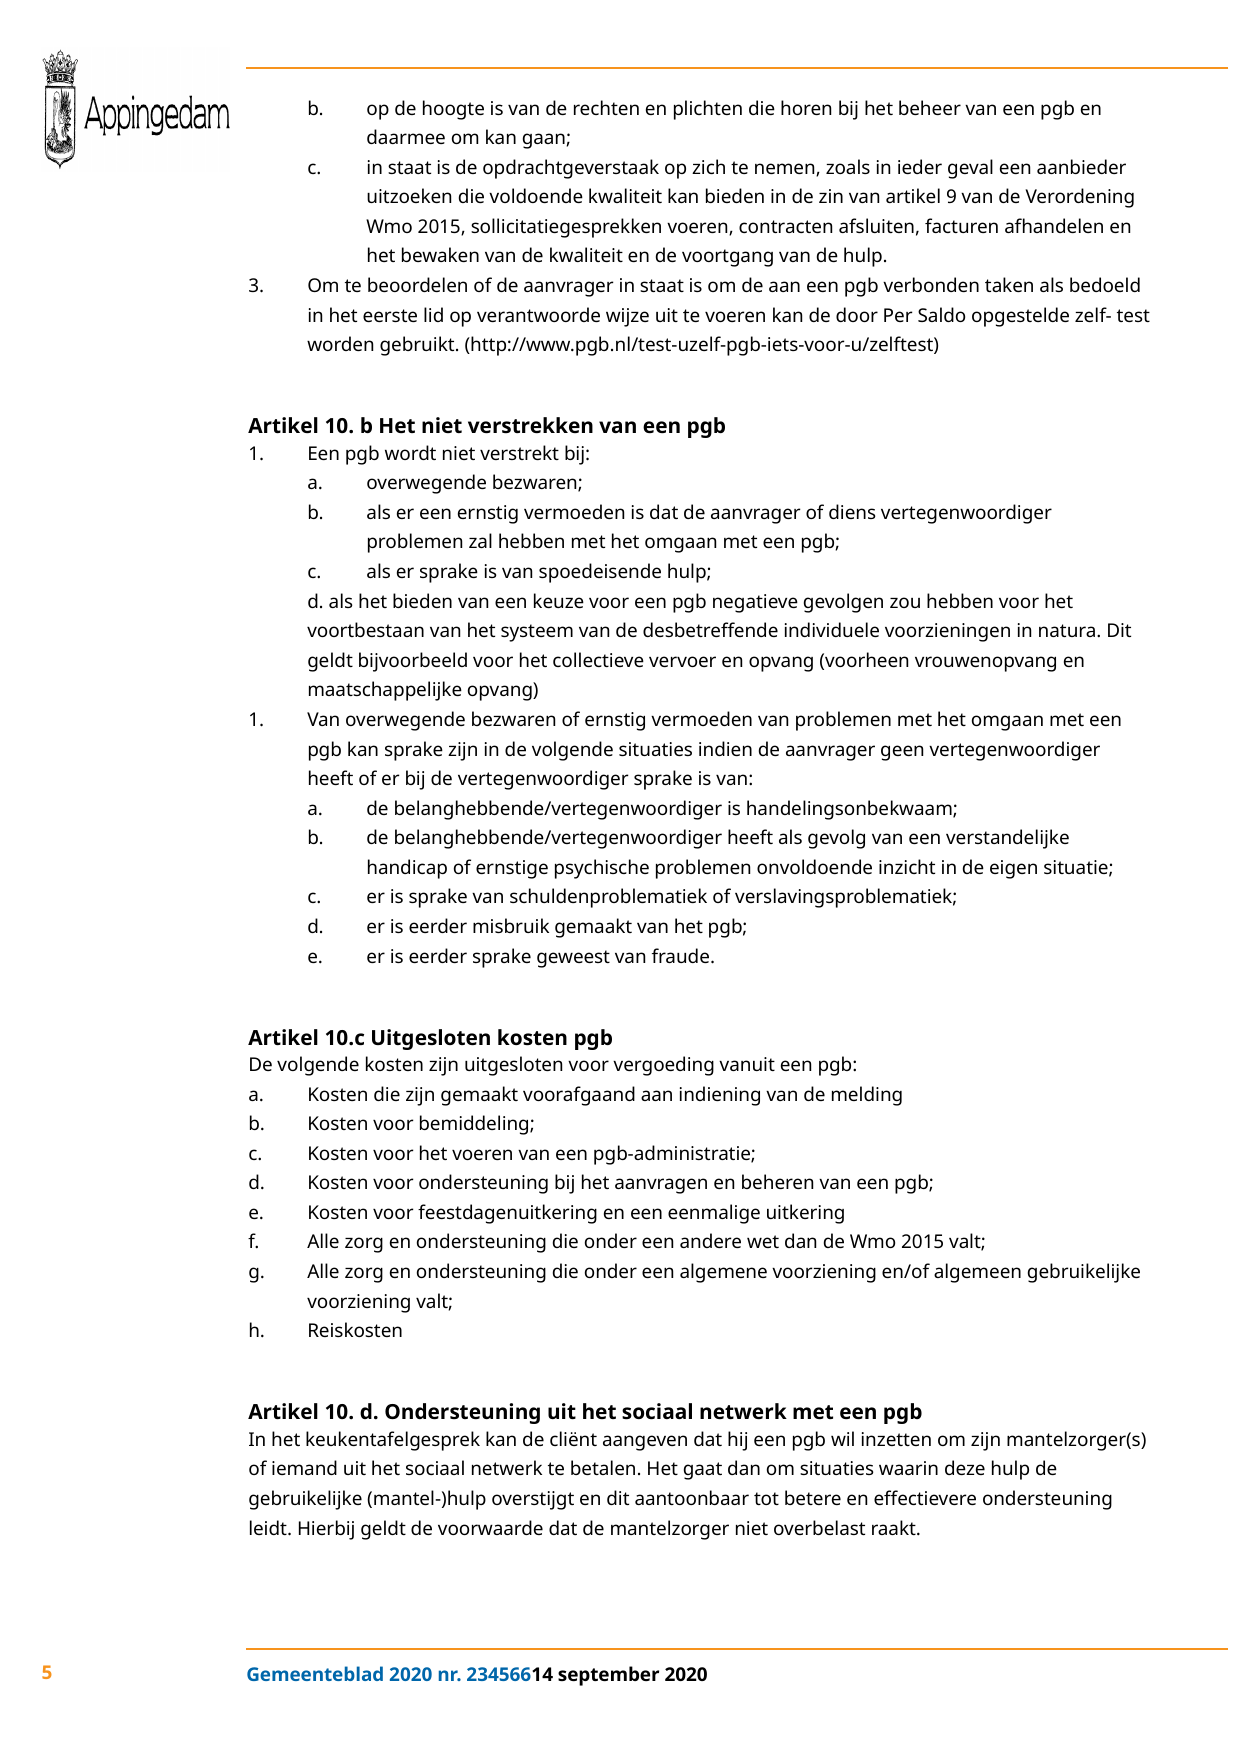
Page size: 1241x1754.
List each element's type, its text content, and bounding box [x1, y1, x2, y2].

list Alle zorg en ondersteuning die onder een andere wet dan de Wmo 2015 valt; [248, 1229, 1152, 1254]
list Kosten voor ondersteuning bij het aanvragen en beheren van een pgb; [248, 1169, 1152, 1195]
list er is eerder misbruik gemaakt van het pgb; [307, 913, 1152, 939]
list Kosten voor het voeren van een pgb-administratie; [248, 1140, 1152, 1166]
list Kosten voor bemiddeling; [248, 1110, 1152, 1136]
list als er een ernstig vermoeden is dat de aanvrager of diens vertegenwoordiger problemen zal hebben met het omgaan met een pgb; [307, 499, 1152, 554]
picture [41, 47, 231, 172]
list de belanghebbende/vertegenwoordiger heeft als gevolg van een verstandelijke handicap of ernstige psychische problemen onvoldoende inzicht in de eigen situatie; [307, 824, 1152, 880]
list in staat is de opdrachtgeverstaak op zich te nemen, zoals in ieder geval een aanbieder uitzoeken die voldoende kwaliteit kan bieden in de zin van artikel 9 van de Verordening Wmo 2015, sollicitatiegesprekken voeren, contracten afsluiten, facturen afhandelen en het bewaken van de kwaliteit en de voortgang van de hulp. [307, 154, 1152, 268]
list Alle zorg en ondersteuning die onder een algemene voorziening en/of algemeen gebruikelijke voorziening valt; [248, 1258, 1152, 1314]
list Kosten voor feestdagenuitkering en een eenmalige uitkering [248, 1199, 1152, 1225]
text Artikel 10. b Het niet verstrekken van een pgb [248, 411, 1152, 440]
list als er sprake is van spoedeisende hulp; [307, 558, 1152, 584]
list Van overwegende bezwaren of ernstig vermoeden van problemen met het omgaan met een pgb kan sprake zijn in de volgende situaties indien de aanvrager geen vertegenwoordiger heeft of er bij de vertegenwoordiger sprake is van: [248, 706, 1152, 791]
text In het keukentafelgesprek kan de cliënt aangeven dat hij een pgb wil inzetten om zijn mantelzorger(s) of iemand uit het sociaal netwerk te betalen. Het gaat dan om situaties waarin deze hulp de gebruikelijke (mantel-)hulp overstijgt en dit aantoonbaar tot betere en effectievere ondersteuning leidt. Hierbij geldt de voorwaarde dat de mantelzorger niet overbelast raakt. [248, 1426, 1152, 1540]
list de belanghebbende/vertegenwoordiger is handelingsonbekwaam; [307, 795, 1152, 821]
list Om te beoordelen of de aanvrager in staat is om de aan een pgb verbonden taken als bedoeld in het eerste lid op verantwoorde wijze uit te voeren kan de door Per Saldo opgestelde zelf- test worden gebruikt. (http://www.pgb.nl/test-uzelf-pgb-iets-voor-u/zelftest) [248, 272, 1152, 357]
list Kosten die zijn gemaakt voorafgaand aan indiening van de melding [248, 1081, 1152, 1107]
text Artikel 10. d. Ondersteuning uit het sociaal netwerk met een pgb [248, 1397, 1152, 1426]
list er is sprake van schuldenproblematiek of verslavingsproblematiek; [307, 884, 1152, 909]
list d. als het bieden van een keuze voor een pgb negatieve gevolgen zou hebben voor het voortbestaan van het systeem van de desbetreffende individuele voorzieningen in natura. Dit geldt bijvoorbeeld voor het collectieve vervoer en opvang (voorheen vrouwenopvang en maatschappelijke opvang) [248, 588, 1152, 702]
text De volgende kosten zijn uitgesloten voor vergoeding vanuit een pgb: [248, 1051, 1152, 1077]
list Reiskosten [248, 1317, 1152, 1343]
list Een pgb wordt niet verstrekt bij: [248, 440, 1152, 466]
text Artikel 10.c Uitgesloten kosten pgb [248, 1023, 1152, 1051]
list op de hoogte is van de rechten en plichten die horen bij het beheer van een pgb en daarmee om kan gaan; [307, 95, 1152, 150]
list er is eerder sprake geweest van fraude. [307, 943, 1152, 968]
list overwegende bezwaren; [307, 469, 1152, 495]
